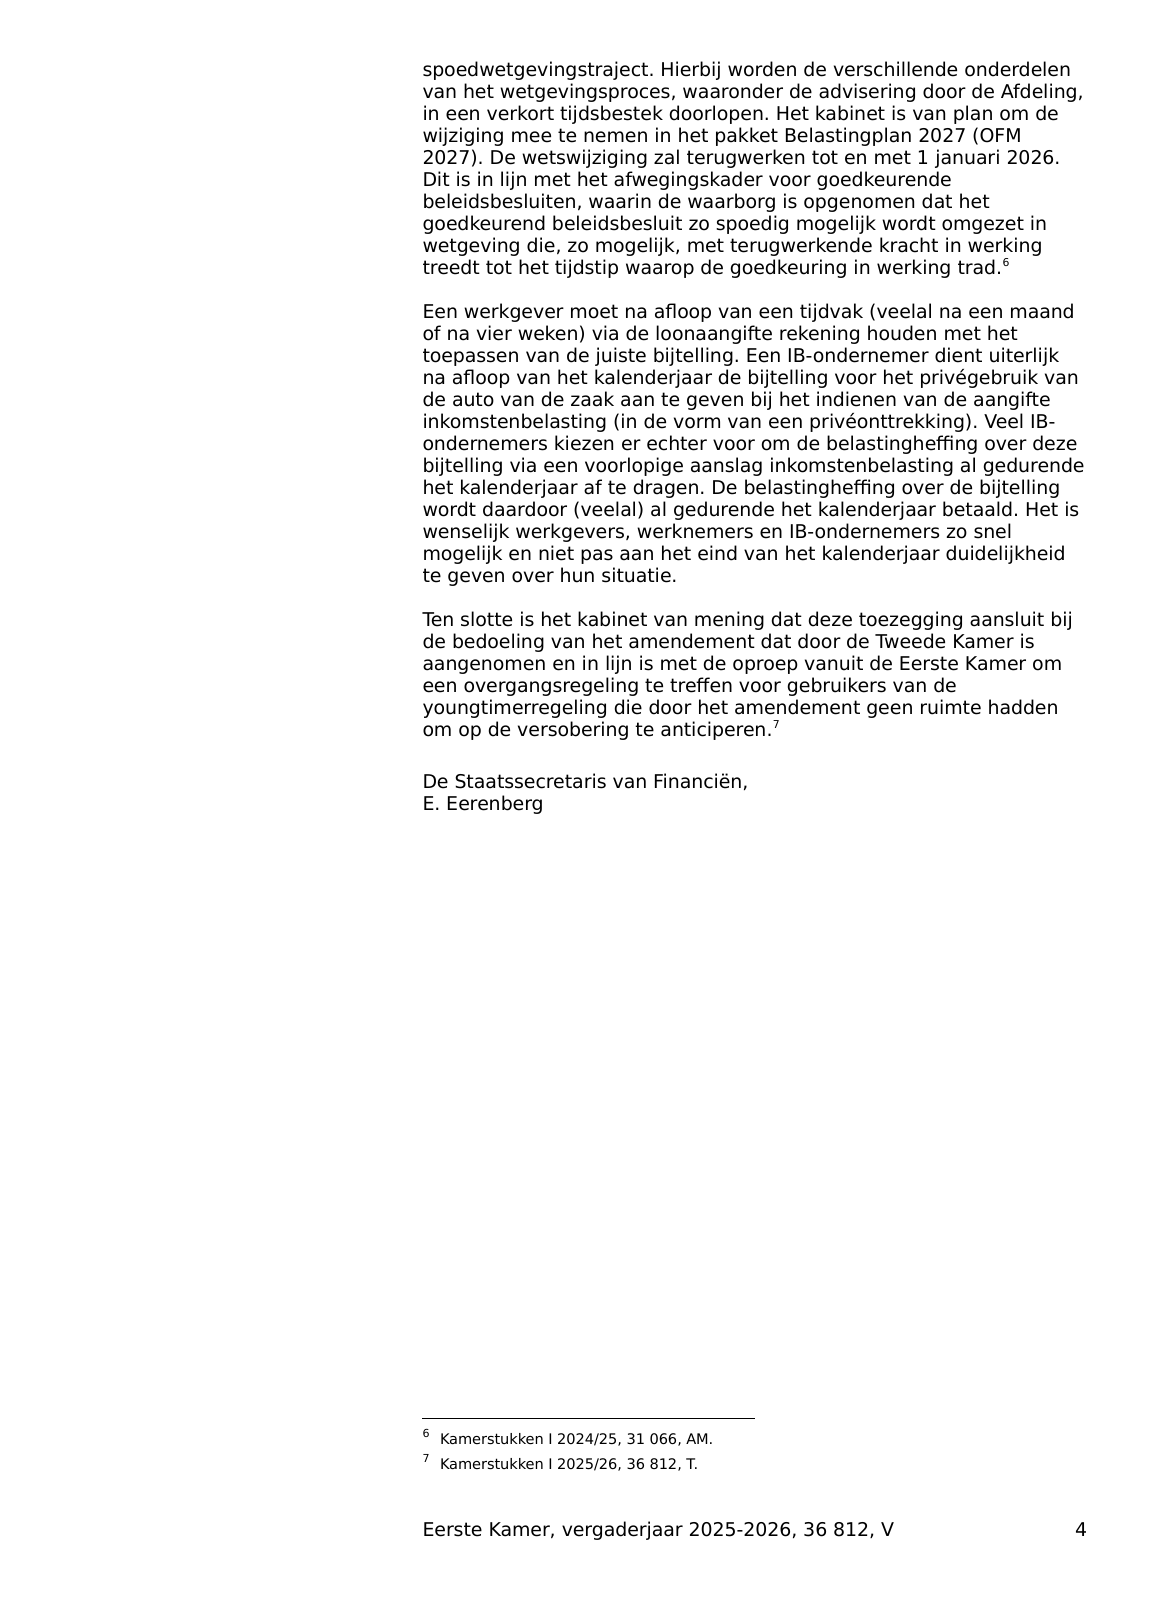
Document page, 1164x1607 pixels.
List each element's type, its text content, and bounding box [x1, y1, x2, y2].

text Ten slotte is het kabinet van mening dat deze toezegging aansluit bij de bedoeling van het amendement dat door de Tweede Kamer is aangenomen en in lijn is met de oproep vanuit de Eerste Kamer om een overgangsregeling te treffen voor gebruikers van de youngtimerregeling die door het amendement geen ruimte hadden om op de versobering te anticiperen. [422, 609, 1087, 741]
text spoedwetgevingstraject. Hierbij worden de verschillende onderdelen van het wetgevingsproces, waaronder de advisering door de Afdeling, in een verkort tijdsbestek doorlopen. Het kabinet is van plan om de wijziging mee te nemen in het pakket Belastingplan 2027 (OFM 2027). De wetswijziging zal terugwerken tot en met 1 januari 2026. Dit is in lijn met het afwegingskader voor goedkeurende beleidsbesluiten, waarin de waarborg is opgenomen dat het goedkeurend beleidsbesluit zo spoedig mogelijk wordt omgezet in wetgeving die, zo mogelijk, met terugwerkende kracht in werking treedt tot het tijdstip waarop de goedkeuring in werking trad. [422, 59, 1087, 279]
text Kamerstukken I 2024/25, 31 066, AM. [422, 1427, 1087, 1449]
text De Staatssecretaris van Financiën, E. Eerenberg [422, 771, 1087, 815]
text Een werkgever moet na afloop van een tijdvak (veelal na een maand of na vier weken) via de loonaangifte rekening houden met het toepassen van de juiste bijtelling. Een IB-ondernemer dient uiterlijk na afloop van het kalenderjaar de bijtelling voor het privégebruik van de auto van de zaak aan te geven bij het indienen van de aangifte inkomstenbelasting (in de vorm van een privéonttrekking). Veel IB-ondernemers kiezen er echter voor om de belastingheffing over deze bijtelling via een voorlopige aanslag inkomstenbelasting al gedurende het kalenderjaar af te dragen. De belastingheffing over de bijtelling wordt daardoor (veelal) al gedurende het kalenderjaar betaald. Het is wenselijk werkgevers, werknemers en IB-ondernemers zo snel mogelijk en niet pas aan het eind van het kalenderjaar duidelijkheid te geven over hun situatie. [422, 301, 1087, 587]
text Kamerstukken I 2025/26, 36 812, T. [422, 1452, 1087, 1474]
